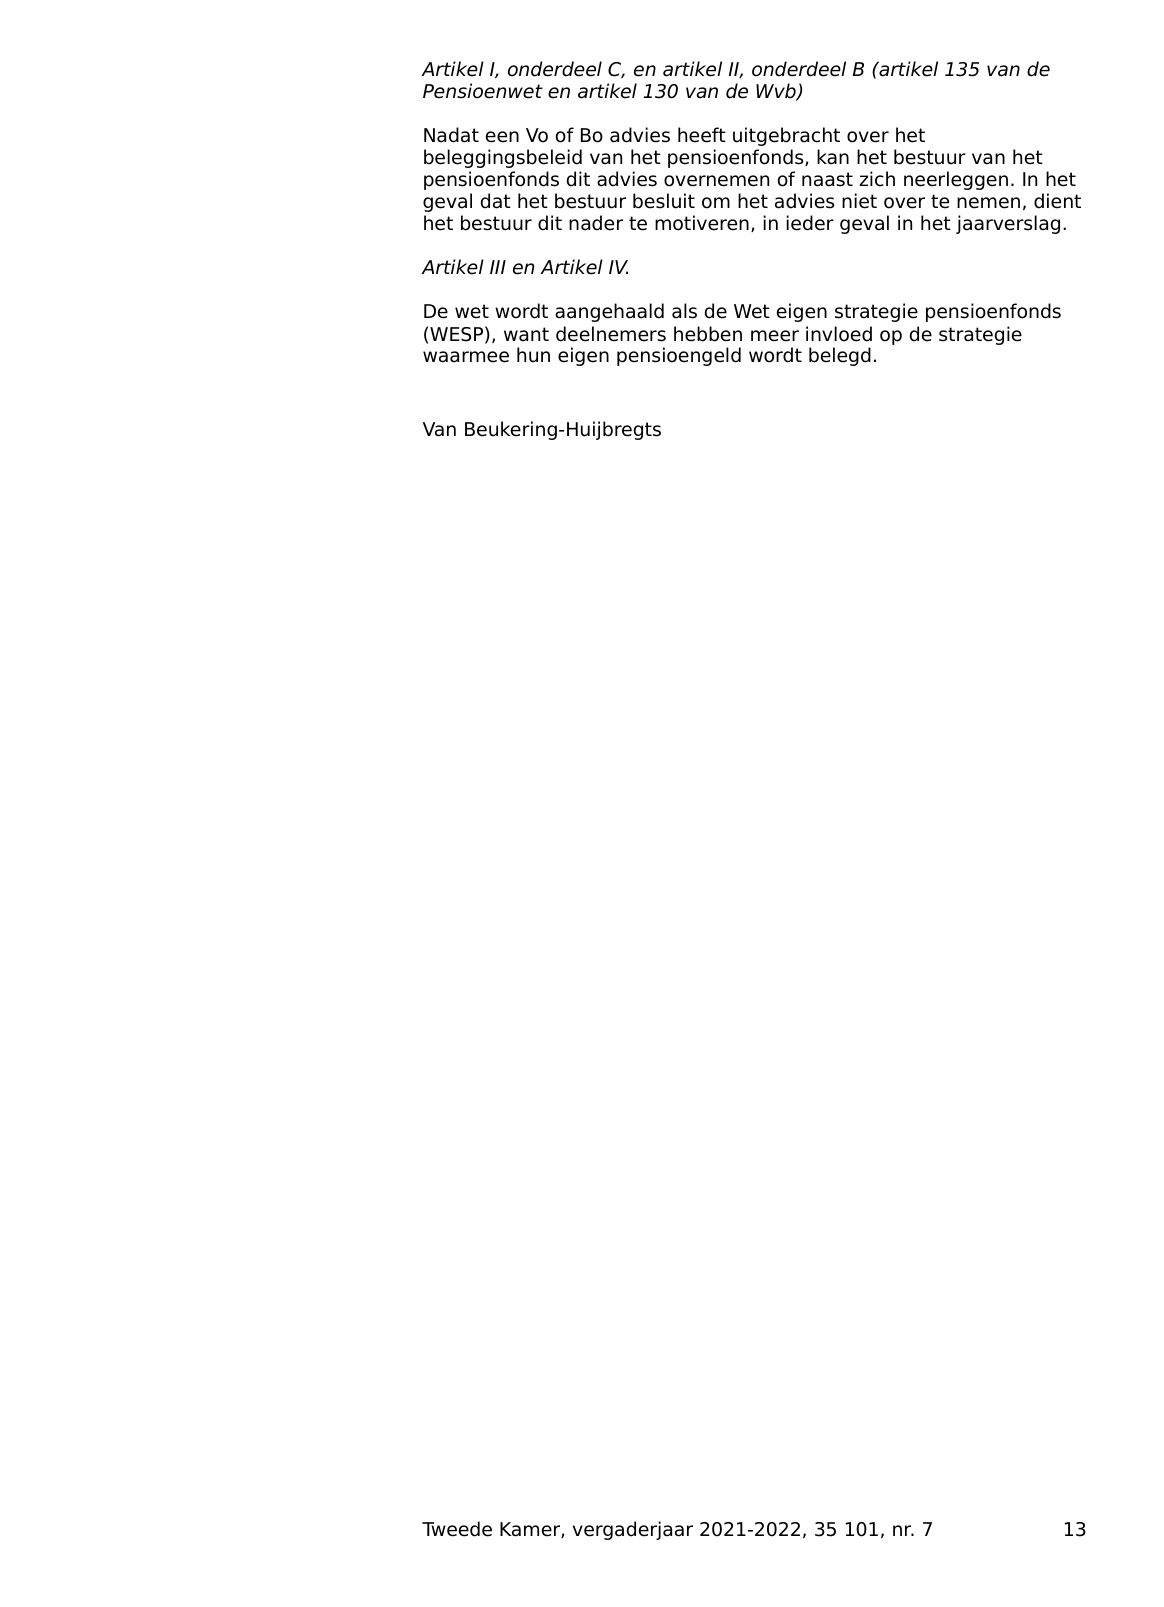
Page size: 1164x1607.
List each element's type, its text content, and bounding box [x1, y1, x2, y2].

subtitle Artikel III en Artikel IV. [422, 257, 1087, 279]
text Van Beukering-Huijbregts [422, 397, 1087, 441]
subtitle Artikel I, onderdeel C, en artikel II, onderdeel B (artikel 135 van de Pensioenwet en artikel 130 van de Wvb) [422, 59, 1087, 103]
text De wet wordt aangehaald als de Wet eigen strategie pensioenfonds (WESP), want deelnemers hebben meer invloed op de strategie waarmee hun eigen pensioengeld wordt belegd. [422, 301, 1087, 367]
text Nadat een Vo of Bo advies heeft uitgebracht over het beleggingsbeleid van het pensioenfonds, kan het bestuur van het pensioenfonds dit advies overnemen of naast zich neerleggen. In het geval dat het bestuur besluit om het advies niet over te nemen, dient het bestuur dit nader te motiveren, in ieder geval in het jaarverslag. [422, 125, 1087, 235]
